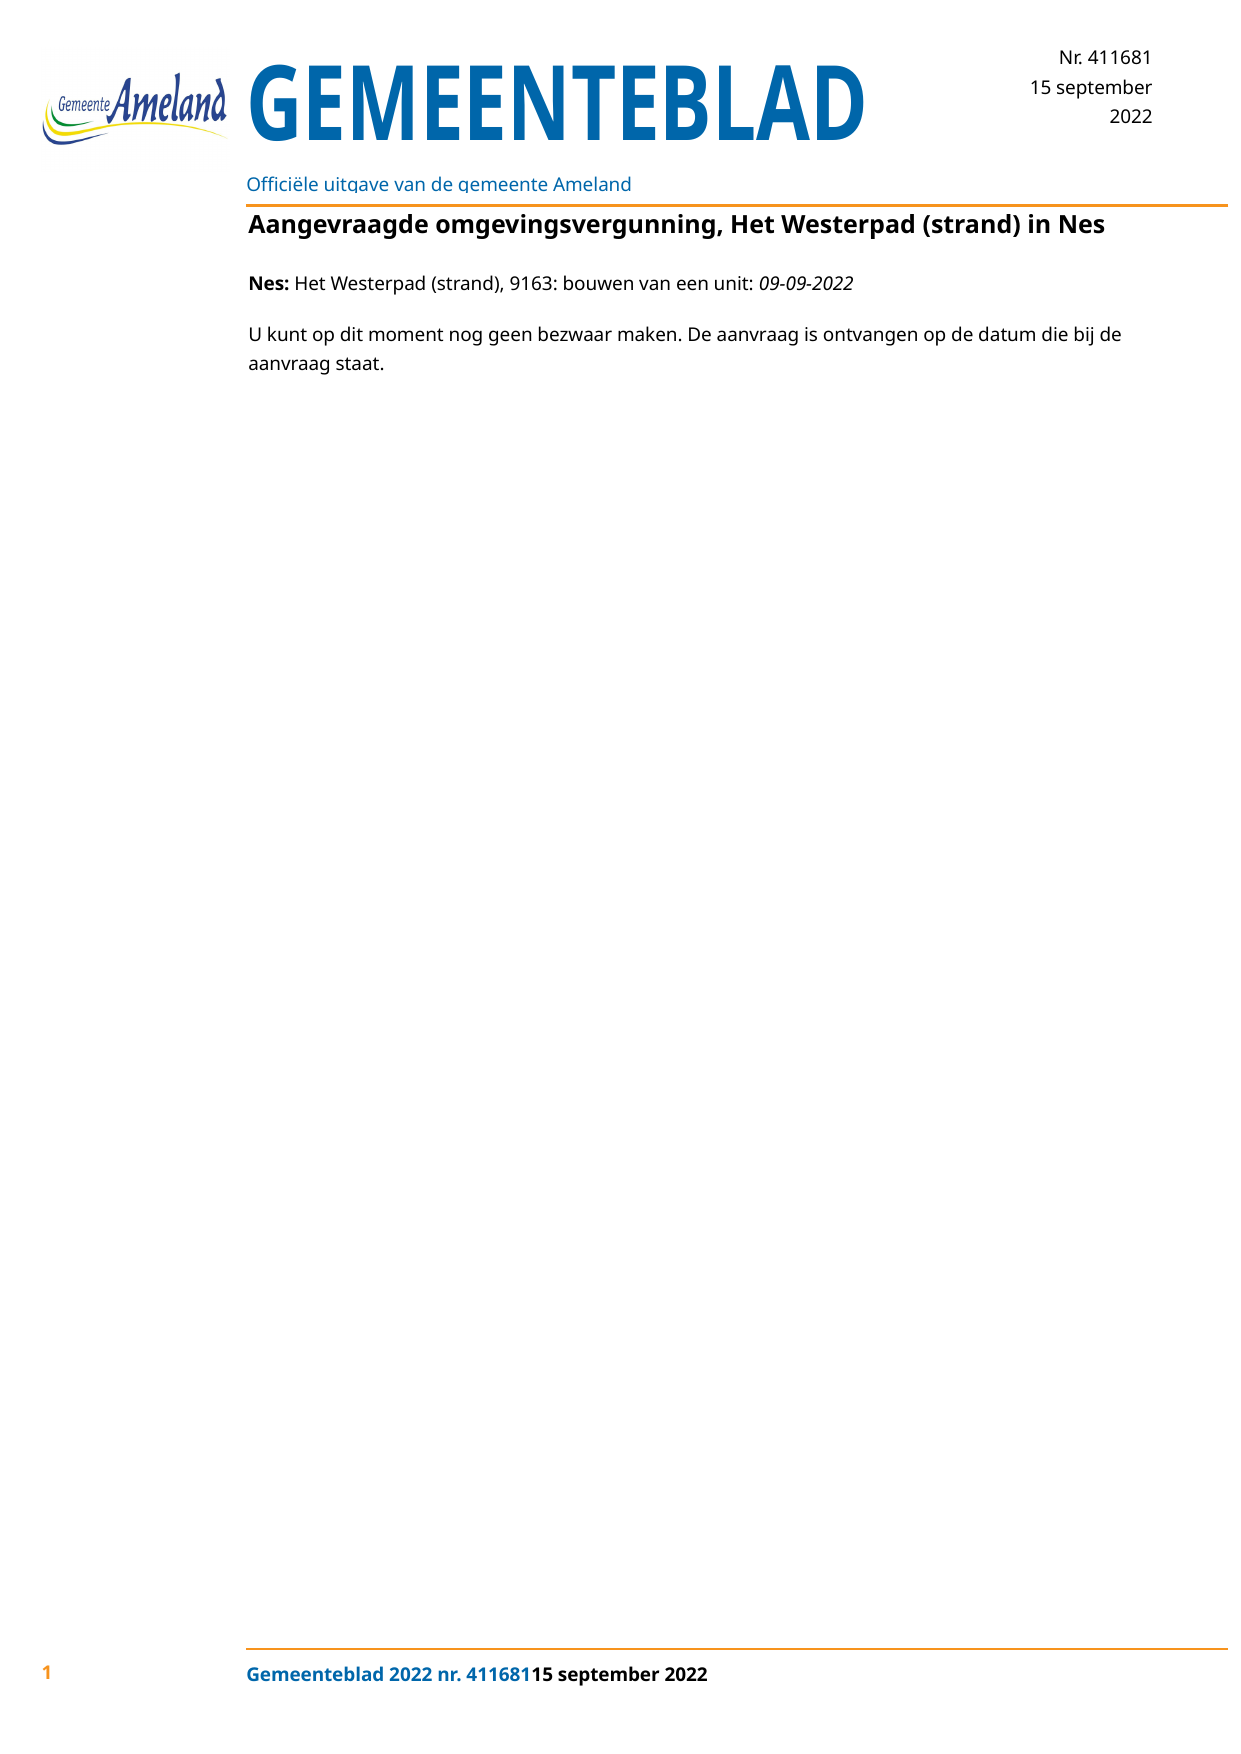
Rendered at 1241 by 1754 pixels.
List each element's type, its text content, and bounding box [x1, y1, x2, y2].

text Aangevraagde omgevingsvergunning, Het Westerpad (strand) in Nes [248, 207, 1152, 241]
text Nes: Het Westerpad (strand), 9163: bouwen van een unit: 09-09-2022 [248, 270, 1152, 296]
text U kunt op dit moment nog geen bezwaar maken. De aanvraag is ontvangen op de datum die bij de aanvraag staat. [248, 321, 1152, 376]
picture [41, 47, 231, 172]
